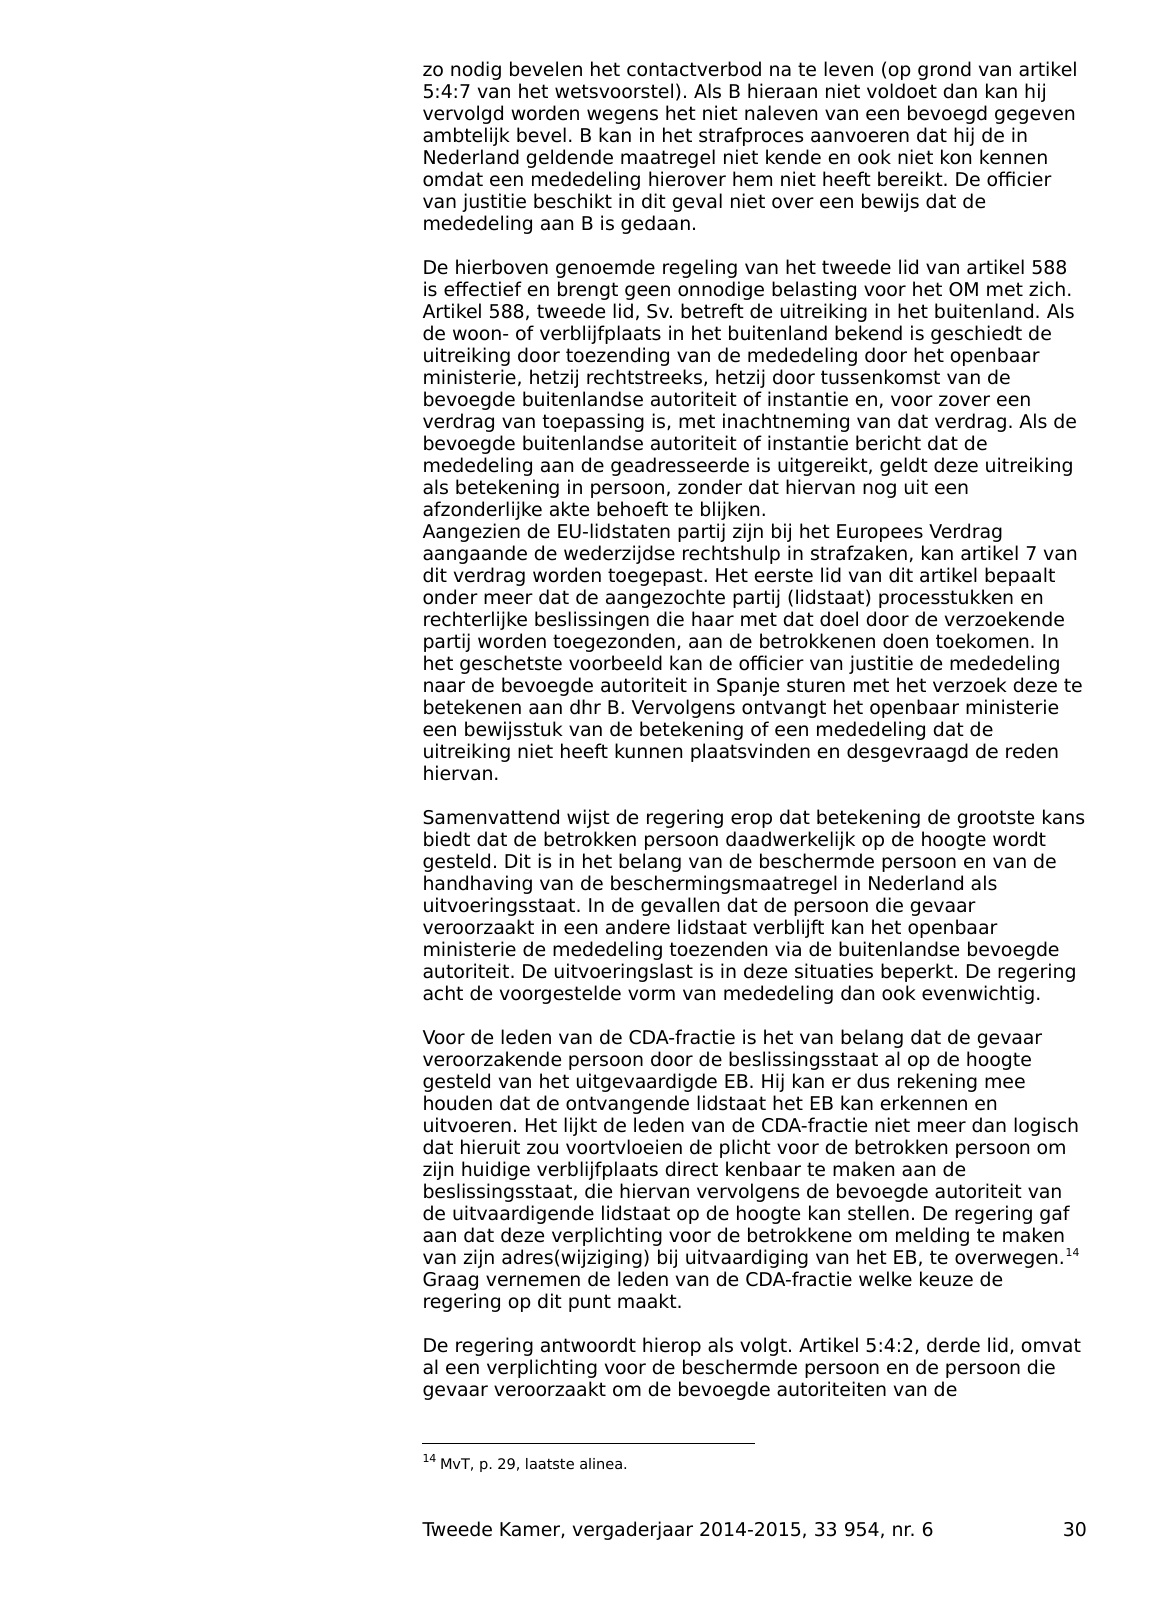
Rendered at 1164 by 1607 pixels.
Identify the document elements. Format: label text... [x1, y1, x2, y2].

text De regering antwoordt hierop als volgt. Artikel 5:4:2, derde lid, omvat al een verplichting voor de beschermde persoon en de persoon die gevaar veroorzaakt om de bevoegde autoriteiten van de [422, 1335, 1087, 1401]
text Voor de leden van de CDA-fractie is het van belang dat de gevaar veroorzakende persoon door de beslissingsstaat al op de hoogte gesteld van het uitgevaardigde EB. Hij kan er dus rekening mee houden dat de ontvangende lidstaat het EB kan erkennen en uitvoeren. Het lijkt de leden van de CDA-fractie niet meer dan logisch dat hieruit zou voortvloeien de plicht voor de betrokken persoon om zijn huidige verblijfplaats direct kenbaar te maken aan de beslissingsstaat, die hiervan vervolgens de bevoegde autoriteit van de uitvaardigende lidstaat op de hoogte kan stellen. De regering gaf aan dat deze verplichting voor de betrokkene om melding te maken van zijn adres(wijziging) bij uitvaardiging van het EB, te overwegen. Graag vernemen de leden van de CDA-fractie welke keuze de regering op dit punt maakt. [422, 1027, 1087, 1312]
text De hierboven genoemde regeling van het tweede lid van artikel 588 is effectief en brengt geen onnodige belasting voor het OM met zich. Artikel 588, tweede lid, Sv. betreft de uitreiking in het buitenland. Als de woon- of verblijfplaats in het buitenland bekend is geschiedt de uitreiking door toezending van de mededeling door het openbaar ministerie, hetzij rechtstreeks, hetzij door tussenkomst van de bevoegde buitenlandse autoriteit of instantie en, voor zover een verdrag van toepassing is, met inachtneming van dat verdrag. Als de bevoegde buitenlandse autoriteit of instantie bericht dat de mededeling aan de geadresseerde is uitgereikt, geldt deze uitreiking als betekening in persoon, zonder dat hiervan nog uit een afzonderlijke akte behoeft te blijken. [422, 257, 1087, 521]
text zo nodig bevelen het contactverbod na te leven (op grond van artikel 5:4:7 van het wetsvoorstel). Als B hieraan niet voldoet dan kan hij vervolgd worden wegens het niet naleven van een bevoegd gegeven ambtelijk bevel. B kan in het strafproces aanvoeren dat hij de in Nederland geldende maatregel niet kende en ook niet kon kennen omdat een mededeling hierover hem niet heeft bereikt. De officier van justitie beschikt in dit geval niet over een bewijs dat de mededeling aan B is gedaan. [422, 59, 1087, 235]
text Samenvattend wijst de regering erop dat betekening de grootste kans biedt dat de betrokken persoon daadwerkelijk op de hoogte wordt gesteld. Dit is in het belang van de beschermde persoon en van de handhaving van de beschermingsmaatregel in Nederland als uitvoeringsstaat. In de gevallen dat de persoon die gevaar veroorzaakt in een andere lidstaat verblijft kan het openbaar ministerie de mededeling toezenden via de buitenlandse bevoegde autoriteit. De uitvoeringslast is in deze situaties beperkt. De regering acht de voorgestelde vorm van mededeling dan ook evenwichtig. [422, 807, 1087, 1004]
text Aangezien de EU-lidstaten partij zijn bij het Europees Verdrag aangaande de wederzijdse rechtshulp in strafzaken, kan artikel 7 van dit verdrag worden toegepast. Het eerste lid van dit artikel bepaalt onder meer dat de aangezochte partij (lidstaat) processtukken en rechterlijke beslissingen die haar met dat doel door de verzoekende partij worden toegezonden, aan de betrokkenen doen toekomen. In het geschetste voorbeeld kan de officier van justitie de mededeling naar de bevoegde autoriteit in Spanje sturen met het verzoek deze te betekenen aan dhr B. Vervolgens ontvangt het openbaar ministerie een bewijsstuk van de betekening of een mededeling dat de uitreiking niet heeft kunnen plaatsvinden en desgevraagd de reden hiervan. [422, 521, 1087, 784]
text MvT, p. 29, laatste alinea. [422, 1452, 1087, 1474]
